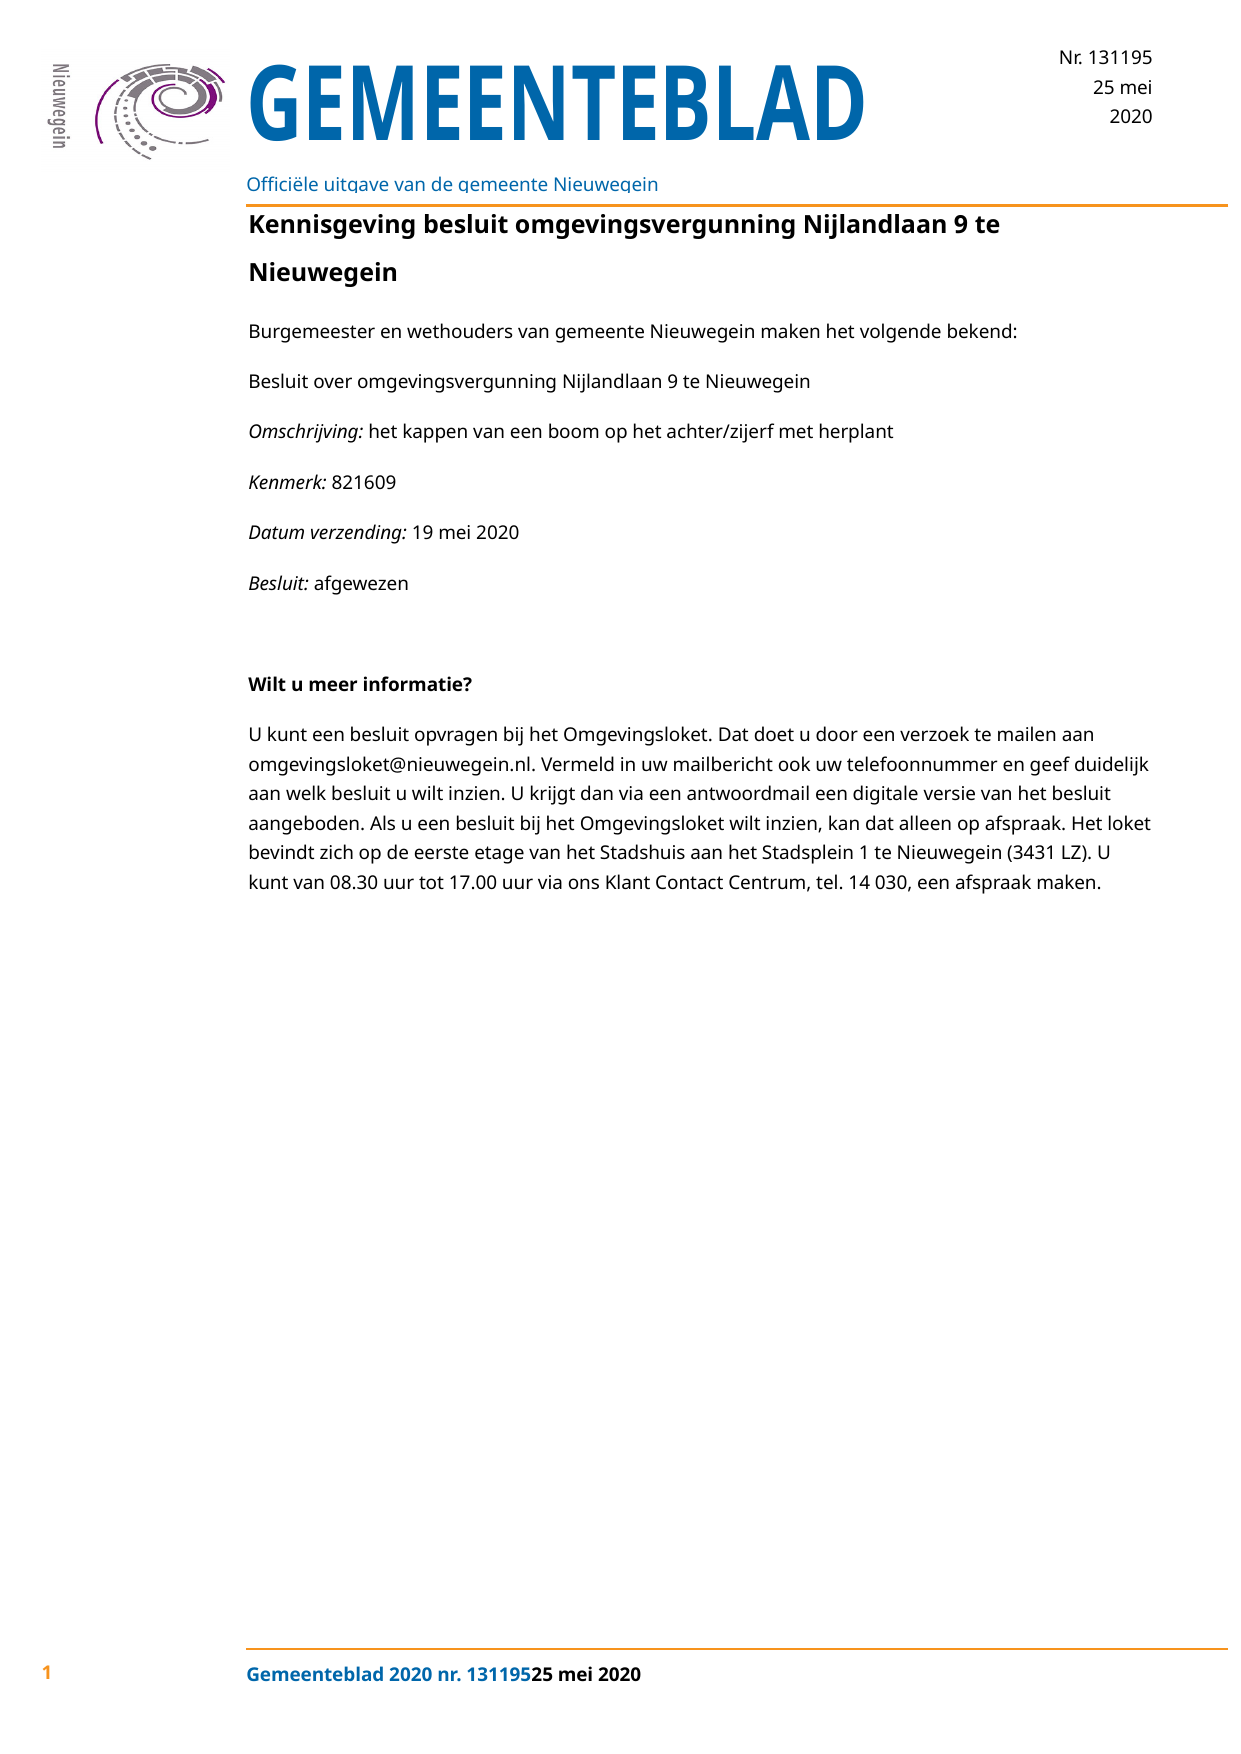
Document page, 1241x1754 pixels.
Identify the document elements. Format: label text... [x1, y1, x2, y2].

text U kunt een besluit opvragen bij het Omgevingsloket. Dat doet u door een verzoek te mailen aan omgevingsloket@nieuwegein.nl. Vermeld in uw mailbericht ook uw telefoonnummer en geef duidelijk aan welk besluit u wilt inzien. U krijgt dan via een antwoordmail een digitale versie van het besluit aangeboden. Als u een besluit bij het Omgevingsloket wilt inzien, kan dat alleen op afspraak. Het loket bevindt zich op de eerste etage van het Stadshuis aan het Stadsplein 1 te Nieuwegein (3431 LZ). U kunt van 08.30 uur tot 17.00 uur via ons Klant Contact Centrum, tel. 14 030, een afspraak maken. [248, 721, 1152, 895]
text Omschrijving: het kappen van een boom op het achter/zijerf met herplant [248, 419, 1152, 444]
text Burgemeester en wethouders van gemeente Nieuwegein maken het volgende bekend: [248, 318, 1152, 344]
text Wilt u meer informatie? [248, 671, 1152, 697]
text Besluit: afgewezen [248, 570, 1152, 596]
text Kenmerk: 821609 [248, 469, 1152, 495]
text Kennisgeving besluit omgevingsvergunning Nijlandlaan 9 te Nieuwegein [248, 207, 1152, 288]
text Datum verzending: 19 mei 2020 [248, 519, 1152, 545]
picture [41, 47, 231, 172]
text Besluit over omgevingsvergunning Nijlandlaan 9 te Nieuwegein [248, 368, 1152, 394]
